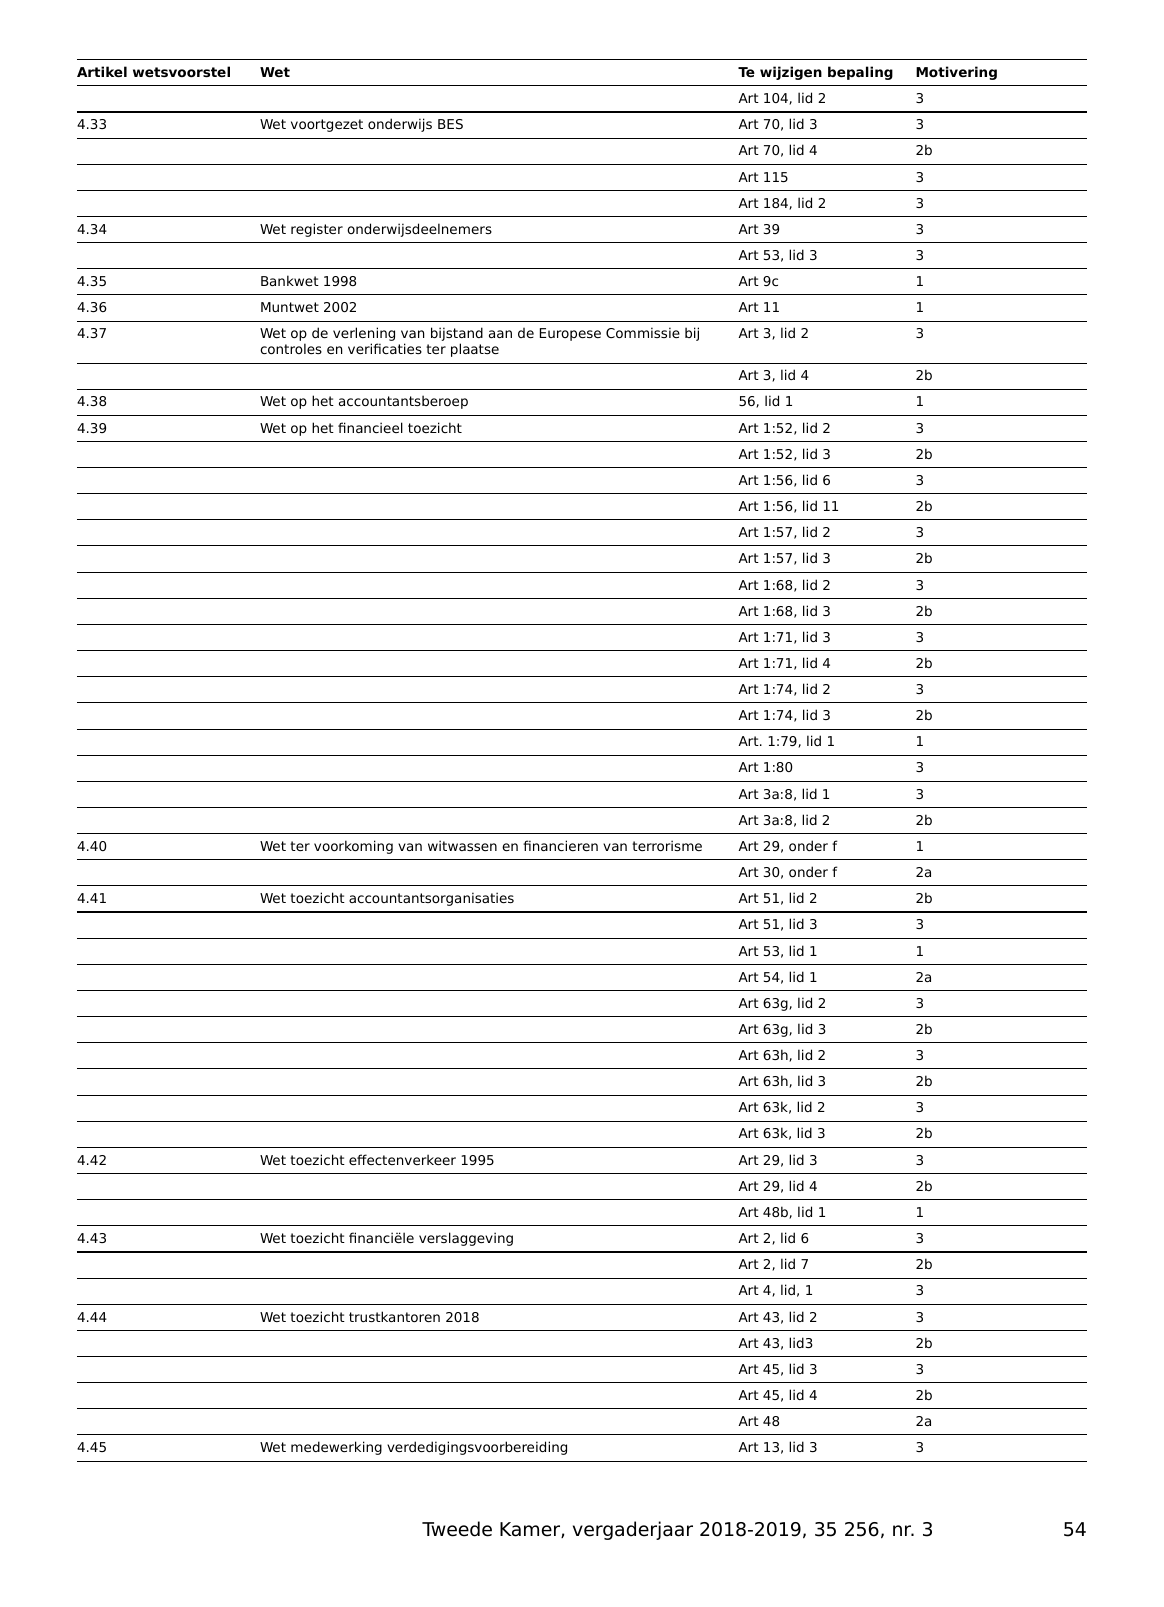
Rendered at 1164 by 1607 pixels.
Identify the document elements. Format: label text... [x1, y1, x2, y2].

table_cell 4.34 [77, 217, 254, 242]
table_cell 3 [909, 416, 1087, 441]
table_cell Art 1:74, lid 2 [732, 677, 909, 702]
table_cell Art 115 [732, 165, 909, 190]
table_cell Art 1:56, lid 11 [732, 494, 909, 519]
table_cell Art 9c [732, 269, 909, 294]
table_cell Wet toezicht effectenverkeer 1995 [254, 1148, 732, 1173]
table_cell 3 [909, 165, 1087, 190]
table_cell [77, 442, 254, 467]
table_cell [77, 165, 254, 190]
table_cell 1 [909, 939, 1087, 964]
table_cell Art 43, lid 2 [732, 1305, 909, 1330]
table_cell [77, 1174, 254, 1199]
table_cell 3 [909, 191, 1087, 216]
table_cell Art 43, lid3 [732, 1331, 909, 1356]
table_cell 4.35 [77, 269, 254, 294]
table_cell Art 104, lid 2 [732, 86, 909, 111]
table_cell [77, 782, 254, 807]
table_cell [254, 1357, 732, 1382]
table_cell Wet ter voorkoming van witwassen en financieren van terrorisme [254, 834, 732, 859]
table_cell 3 [909, 1226, 1087, 1251]
table_cell 3 [909, 677, 1087, 702]
table_cell [254, 756, 732, 781]
table_cell Art 2, lid 7 [732, 1253, 909, 1277]
table_cell 4.39 [77, 416, 254, 441]
table_cell Art 3, lid 4 [732, 364, 909, 388]
table_cell [254, 808, 732, 833]
table_cell 3 [909, 573, 1087, 598]
table_cell [254, 139, 732, 164]
table_cell 3 [909, 1435, 1087, 1461]
table_cell [77, 191, 254, 216]
table_cell [254, 730, 732, 754]
table_cell Art 51, lid 3 [732, 913, 909, 938]
table_cell 1 [909, 1200, 1087, 1225]
table_cell [254, 1409, 732, 1434]
table_cell 4.37 [77, 322, 254, 362]
table_cell 2b [909, 1383, 1087, 1408]
table_cell [254, 677, 732, 702]
table_cell [254, 520, 732, 545]
table_cell [254, 1383, 732, 1408]
table_cell 3 [909, 782, 1087, 807]
table_cell 2b [909, 1331, 1087, 1356]
table_cell 4.38 [77, 390, 254, 415]
table_cell 4.33 [77, 113, 254, 137]
table_cell [254, 782, 732, 807]
table_cell Art 30, onder f [732, 860, 909, 885]
table_cell [77, 625, 254, 650]
table_cell Art 63g, lid 2 [732, 991, 909, 1016]
table_cell 3 [909, 913, 1087, 938]
table_cell Art 1:57, lid 3 [732, 546, 909, 572]
table_cell [254, 860, 732, 885]
table_cell Art 2, lid 6 [732, 1226, 909, 1251]
table_header Artikel wetsvoorstel [77, 60, 254, 85]
table_cell Art 1:52, lid 3 [732, 442, 909, 467]
table_cell 3 [909, 756, 1087, 781]
table_cell [254, 1331, 732, 1356]
table_cell Art 45, lid 4 [732, 1383, 909, 1408]
table_cell Art 51, lid 2 [732, 886, 909, 911]
table_cell Art 3a:8, lid 2 [732, 808, 909, 833]
table_cell [77, 703, 254, 728]
table_cell 4.36 [77, 295, 254, 321]
table_cell 2b [909, 442, 1087, 467]
table_cell Art 184, lid 2 [732, 191, 909, 216]
table_cell 2b [909, 546, 1087, 572]
table_cell [77, 991, 254, 1016]
table_cell Wet toezicht trustkantoren 2018 [254, 1305, 732, 1330]
table_cell [254, 546, 732, 572]
table_cell [77, 1279, 254, 1304]
table_cell Art 29, onder f [732, 834, 909, 859]
table_cell Art 1:57, lid 2 [732, 520, 909, 545]
table_cell [254, 1200, 732, 1225]
table_cell [77, 730, 254, 754]
table_cell Art 45, lid 3 [732, 1357, 909, 1382]
table_cell [77, 520, 254, 545]
table_cell 1 [909, 730, 1087, 754]
table_cell 2b [909, 1017, 1087, 1042]
table_cell [77, 494, 254, 519]
table_cell 2b [909, 1174, 1087, 1199]
table_cell [254, 442, 732, 467]
table_cell Art 11 [732, 295, 909, 321]
table_cell [254, 939, 732, 964]
table_cell [254, 991, 732, 1016]
table_cell [254, 1122, 732, 1147]
table_header Wet [254, 60, 732, 85]
table_cell [77, 965, 254, 990]
table_cell Art 48 [732, 1409, 909, 1434]
table_header Motivering [909, 60, 1087, 85]
table_cell [77, 1409, 254, 1434]
table_cell [77, 86, 254, 111]
table_cell Wet toezicht financiële verslaggeving [254, 1226, 732, 1251]
table_cell Art 1:74, lid 3 [732, 703, 909, 728]
table_cell Art 70, lid 4 [732, 139, 909, 164]
table_cell Art 1:56, lid 6 [732, 468, 909, 493]
table_cell 2a [909, 965, 1087, 990]
table_cell [254, 965, 732, 990]
table_cell 2b [909, 1253, 1087, 1277]
table_cell Art 1:68, lid 3 [732, 599, 909, 624]
table_cell Art 1:52, lid 2 [732, 416, 909, 441]
table_cell [77, 468, 254, 493]
table_cell [77, 364, 254, 388]
table_cell 56, lid 1 [732, 390, 909, 415]
table_cell Art 3a:8, lid 1 [732, 782, 909, 807]
table_cell [77, 808, 254, 833]
table_cell [254, 494, 732, 519]
table_cell [254, 625, 732, 650]
table_cell 1 [909, 295, 1087, 321]
table_cell 4.44 [77, 1305, 254, 1330]
table_cell Bankwet 1998 [254, 269, 732, 294]
table_cell 2b [909, 1069, 1087, 1094]
table_cell Art 53, lid 3 [732, 243, 909, 268]
table_cell 2a [909, 860, 1087, 885]
table_cell [77, 1200, 254, 1225]
table_cell 2b [909, 808, 1087, 833]
table_cell Wet medewerking verdedigingsvoorbereiding [254, 1435, 732, 1461]
table_cell [254, 573, 732, 598]
table_cell Art 29, lid 4 [732, 1174, 909, 1199]
table_cell 3 [909, 86, 1087, 111]
table_cell 3 [909, 1043, 1087, 1068]
table_cell [77, 1357, 254, 1382]
table_cell Wet toezicht accountantsorganisaties [254, 886, 732, 911]
table_cell [77, 1069, 254, 1094]
table_cell [254, 1069, 732, 1094]
table_cell Art 63k, lid 2 [732, 1096, 909, 1121]
table_cell 3 [909, 322, 1087, 362]
table_cell 3 [909, 468, 1087, 493]
table_cell [77, 599, 254, 624]
table_cell 1 [909, 834, 1087, 859]
table_cell Muntwet 2002 [254, 295, 732, 321]
table_cell [254, 86, 732, 111]
table_cell 2b [909, 651, 1087, 676]
table_cell [254, 364, 732, 388]
table_cell [254, 1174, 732, 1199]
table_cell [77, 860, 254, 885]
table_cell [77, 756, 254, 781]
table_cell 4.40 [77, 834, 254, 859]
table_cell 2b [909, 494, 1087, 519]
table_cell [77, 651, 254, 676]
table_cell [254, 468, 732, 493]
table_cell 3 [909, 991, 1087, 1016]
table_cell 4.42 [77, 1148, 254, 1173]
table_cell Art 48b, lid 1 [732, 1200, 909, 1225]
table_cell [254, 191, 732, 216]
table_cell 2b [909, 364, 1087, 388]
table_cell [254, 913, 732, 938]
table_cell Art. 1:79, lid 1 [732, 730, 909, 754]
table_cell Art 63g, lid 3 [732, 1017, 909, 1042]
table_cell Art 1:71, lid 4 [732, 651, 909, 676]
table_cell [254, 1279, 732, 1304]
table_cell Art 63k, lid 3 [732, 1122, 909, 1147]
table_cell Art 53, lid 1 [732, 939, 909, 964]
table_cell [77, 1122, 254, 1147]
table_cell Art 29, lid 3 [732, 1148, 909, 1173]
table_cell Wet voortgezet onderwijs BES [254, 113, 732, 137]
table_cell 2b [909, 139, 1087, 164]
table_cell [254, 1096, 732, 1121]
table_cell [77, 1043, 254, 1068]
table_cell 3 [909, 217, 1087, 242]
table_cell 1 [909, 390, 1087, 415]
table_header Te wijzigen bepaling [732, 60, 909, 85]
table_cell Art 1:68, lid 2 [732, 573, 909, 598]
table_cell [77, 139, 254, 164]
table_cell [254, 1253, 732, 1277]
table_cell 2a [909, 1409, 1087, 1434]
table_cell Art 39 [732, 217, 909, 242]
table_cell 2b [909, 1122, 1087, 1147]
table_cell Art 63h, lid 3 [732, 1069, 909, 1094]
table_cell [77, 1096, 254, 1121]
table_cell [254, 703, 732, 728]
table_cell 2b [909, 703, 1087, 728]
table_cell [254, 243, 732, 268]
table_cell 3 [909, 1096, 1087, 1121]
table_cell 3 [909, 1148, 1087, 1173]
table_cell Art 3, lid 2 [732, 322, 909, 362]
table_cell [77, 1017, 254, 1042]
table_cell Art 70, lid 3 [732, 113, 909, 137]
table_cell Wet register onderwijsdeelnemers [254, 217, 732, 242]
table_cell 3 [909, 1279, 1087, 1304]
table_cell Wet op het accountantsberoep [254, 390, 732, 415]
table_cell Art 13, lid 3 [732, 1435, 909, 1461]
table_cell 3 [909, 113, 1087, 137]
table_cell [77, 243, 254, 268]
table_cell Art 63h, lid 2 [732, 1043, 909, 1068]
table_cell [77, 1331, 254, 1356]
table_cell 4.45 [77, 1435, 254, 1461]
table_cell [254, 1017, 732, 1042]
table_cell 3 [909, 625, 1087, 650]
table_cell [254, 651, 732, 676]
table_cell 3 [909, 1305, 1087, 1330]
table_cell Wet op de verlening van bijstand aan de Europese Commissie bij controles en verificaties ter plaatse [254, 322, 732, 362]
table_cell 4.41 [77, 886, 254, 911]
table_cell [77, 1383, 254, 1408]
table_cell [77, 1253, 254, 1277]
table_cell 3 [909, 1357, 1087, 1382]
table_cell 1 [909, 269, 1087, 294]
table_cell 4.43 [77, 1226, 254, 1251]
table_cell 2b [909, 599, 1087, 624]
table_cell [254, 1043, 732, 1068]
table_cell [77, 573, 254, 598]
table_cell [77, 677, 254, 702]
table_cell Art 4, lid, 1 [732, 1279, 909, 1304]
table_cell [254, 599, 732, 624]
table_cell Wet op het financieel toezicht [254, 416, 732, 441]
table_cell 3 [909, 243, 1087, 268]
table_cell Art 1:71, lid 3 [732, 625, 909, 650]
table_cell [77, 913, 254, 938]
table_cell [77, 546, 254, 572]
table_cell [77, 939, 254, 964]
table_cell 3 [909, 520, 1087, 545]
table_cell [254, 165, 732, 190]
table_cell Art 54, lid 1 [732, 965, 909, 990]
table_cell 2b [909, 886, 1087, 911]
table_cell Art 1:80 [732, 756, 909, 781]
